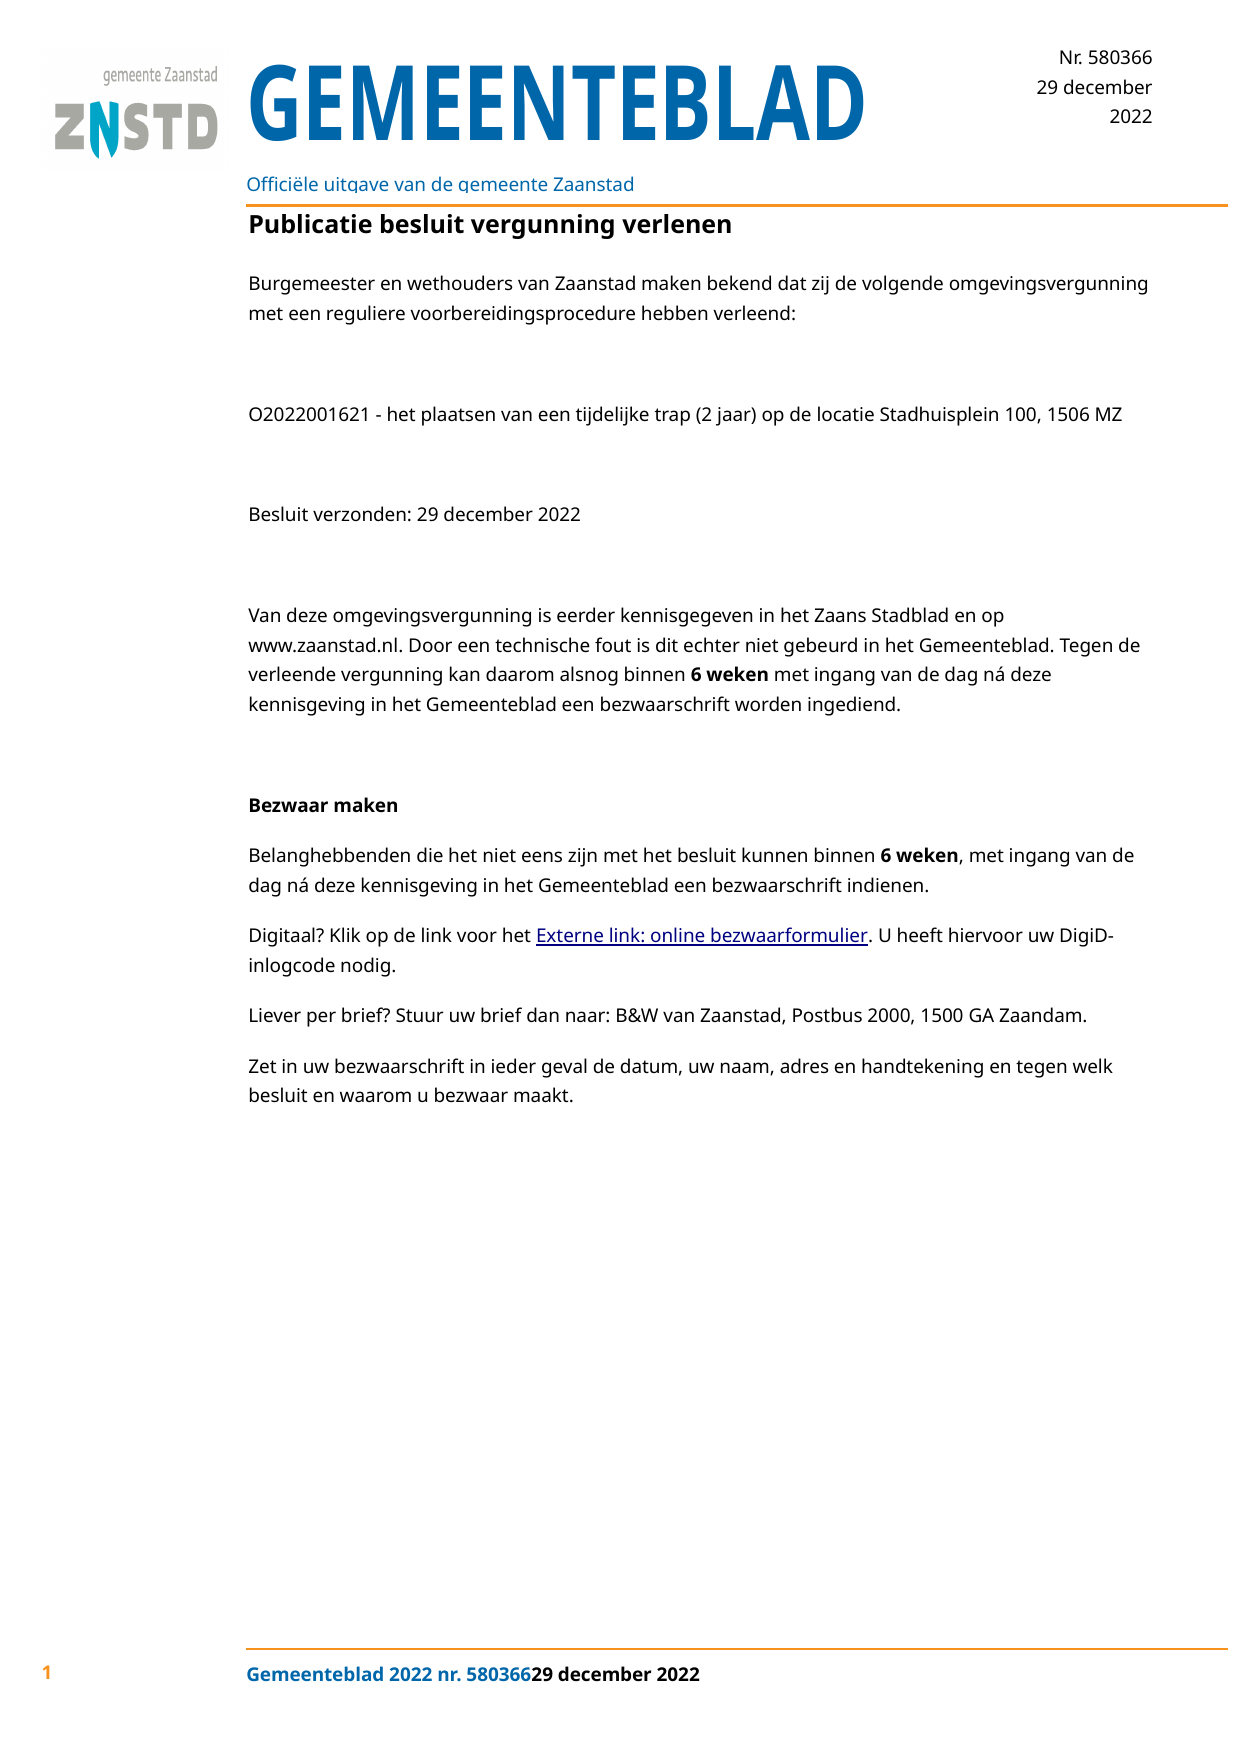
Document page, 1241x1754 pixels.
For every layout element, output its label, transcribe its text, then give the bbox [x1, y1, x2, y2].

text Besluit verzonden: 29 december 2022 [248, 502, 1152, 527]
text O2022001621 - het plaatsen van een tijdelijke trap (2 jaar) op de locatie Stadhuisplein 100, 1506 MZ [248, 401, 1152, 426]
text Liever per brief? Stuur uw brief dan naar: B&W van Zaanstad, Postbus 2000, 1500 GA Zaandam. [248, 1002, 1152, 1028]
text Burgemeester en wethouders van Zaanstad maken bekend dat zij de volgende omgevingsvergunning met een reguliere voorbereidingsprocedure hebben verleend: [248, 270, 1152, 326]
text Publicatie besluit vergunning verlenen [248, 207, 1152, 241]
text Bezwaar maken [248, 792, 1152, 818]
text Belanghebbenden die het niet eens zijn met het besluit kunnen binnen 6 weken, met ingang van de dag ná deze kennisgeving in het Gemeenteblad een bezwaarschrift indienen. [248, 842, 1152, 898]
text Zet in uw bezwaarschrift in ieder geval de datum, uw naam, adres en handtekening en tegen welk besluit en waarom u bezwaar maakt. [248, 1053, 1152, 1108]
picture [41, 47, 231, 172]
text Van deze omgevingsvergunning is eerder kennisgegeven in het Zaans Stadblad en op www.zaanstad.nl. Door een technische fout is dit echter niet gebeurd in het Gemeenteblad. Tegen de verleende vergunning kan daarom alsnog binnen 6 weken met ingang van de dag ná deze kennisgeving in het Gemeenteblad een bezwaarschrift worden ingediend. [248, 602, 1152, 717]
text Digitaal? Klik op de link voor het Externe link: online bezwaarformulier. U heeft hiervoor uw DigiD-inlogcode nodig. [248, 922, 1152, 978]
